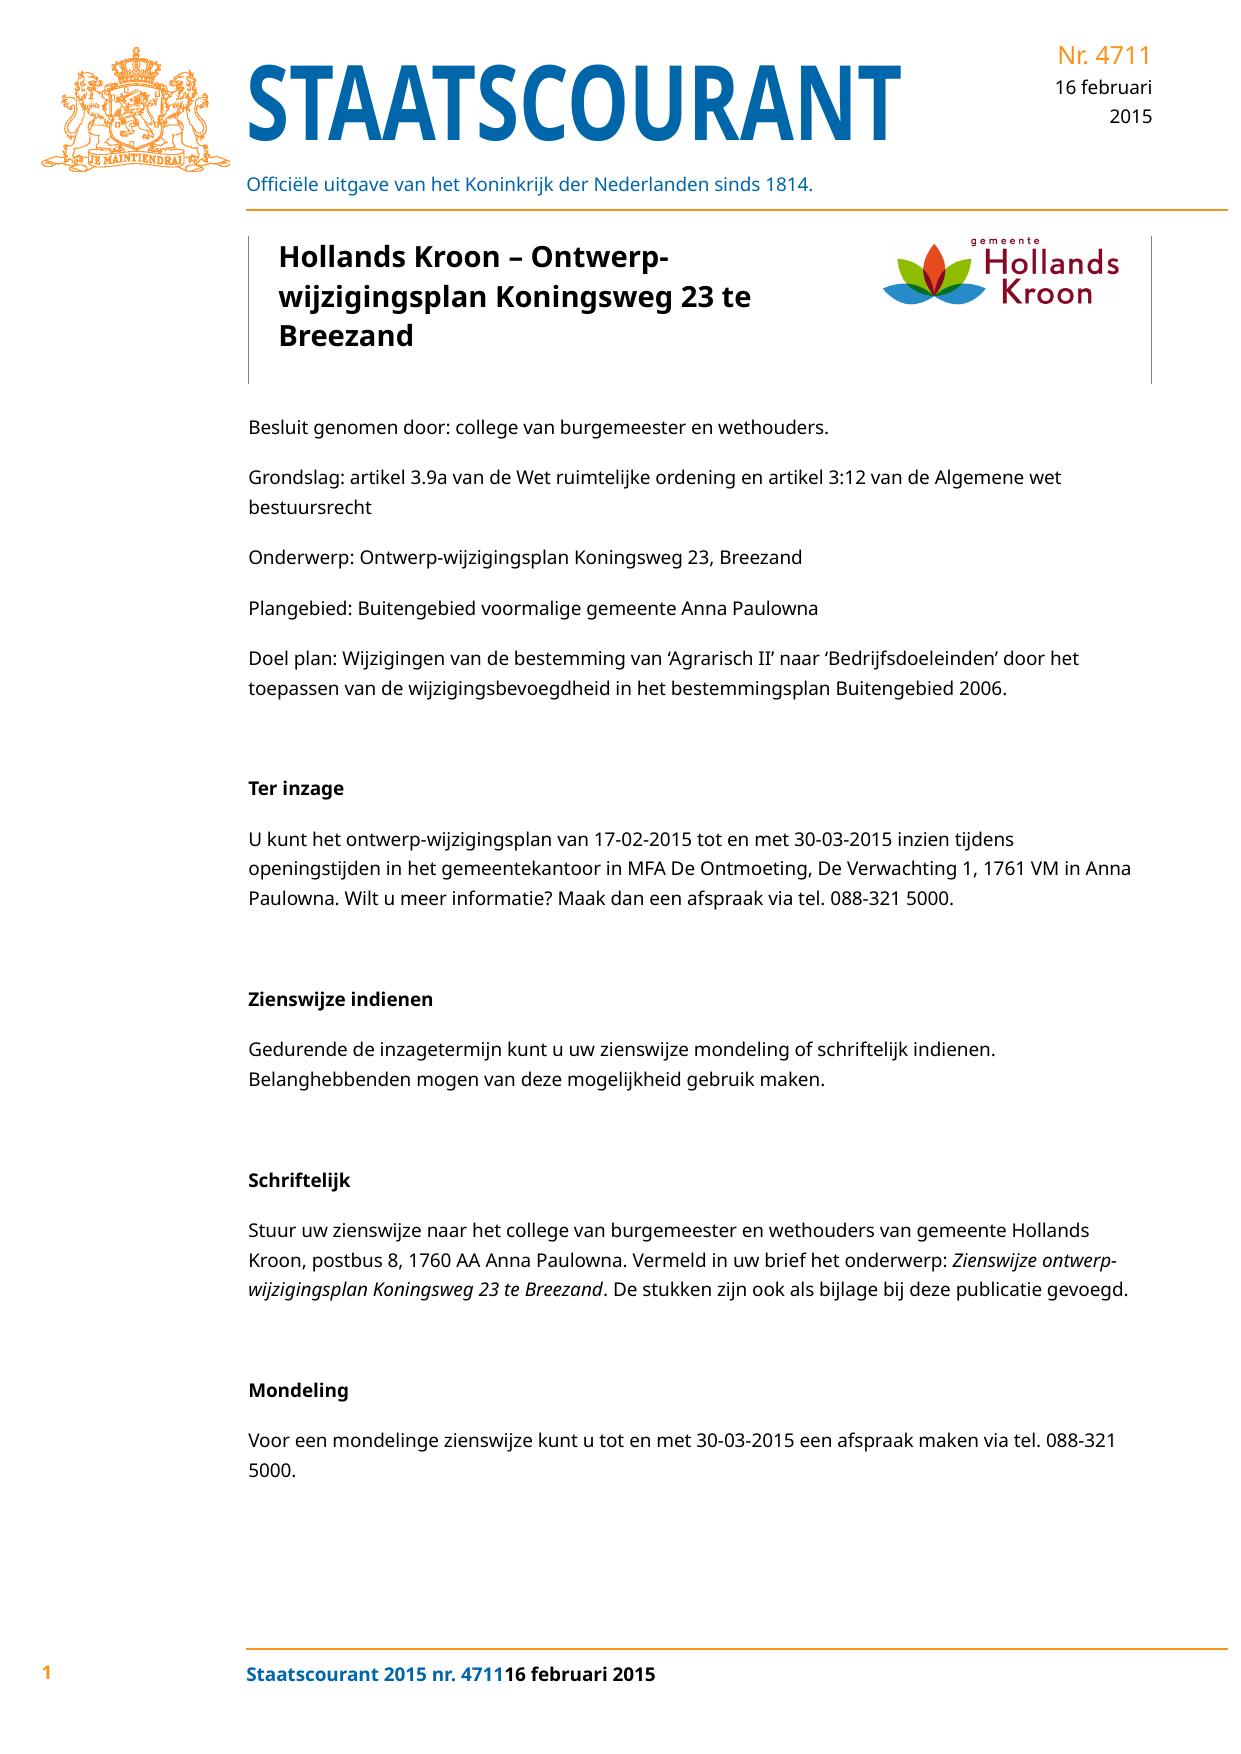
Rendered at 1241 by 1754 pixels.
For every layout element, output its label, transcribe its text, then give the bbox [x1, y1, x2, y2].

text Gedurende de inzagetermijn kunt u uw zienswijze mondeling of schriftelijk indienen. Belanghebbenden mogen van deze mogelijkheid gebruik maken. [248, 1036, 1152, 1092]
text Plangebied: Buitengebied voormalige gemeente Anna Paulowna [248, 595, 1152, 621]
text Doel plan: Wijzigingen van de bestemming van ‘Agrarisch II’ naar ‘Bedrijfsdoeleinden’ door het toepassen van de wijzigingsbevoegdheid in het bestemmingsplan Buitengebied 2006. [248, 645, 1152, 701]
text Zienswijze indienen [248, 986, 1152, 1012]
text Besluit genomen door: college van burgemeester en wethouders. [248, 414, 1152, 440]
text Mondeling [248, 1377, 1152, 1403]
table_header Hollands Kroon – Ontwerp-wijzigingsplan Koningsweg 23 te Breezand [249, 236, 850, 384]
table_header [850, 236, 1151, 384]
text Grondslag: artikel 3.9a van de Wet ruimtelijke ordening en artikel 3:12 van de Algemene wet bestuursrecht [248, 464, 1152, 520]
picture [882, 236, 1119, 305]
picture [41, 47, 231, 172]
text U kunt het ontwerp-wijzigingsplan van 17-02-2015 tot en met 30-03-2015 inzien tijdens openingstijden in het gemeentekantoor in MFA De Ontmoeting, De Verwachting 1, 1761 VM in Anna Paulowna. Wilt u meer informatie? Maak dan een afspraak via tel. 088-321 5000. [248, 826, 1152, 911]
text Voor een mondelinge zienswijze kunt u tot en met 30-03-2015 een afspraak maken via tel. 088-321 5000. [248, 1428, 1152, 1483]
text Stuur uw zienswijze naar het college van burgemeester en wethouders van gemeente Hollands Kroon, postbus 8, 1760 AA Anna Paulowna. Vermeld in uw brief het onderwerp: Zienswijze ontwerp-wijzigingsplan Koningsweg 23 te Breezand. De stukken zijn ook als bijlage bij deze publicatie gevoegd. [248, 1217, 1152, 1302]
text Onderwerp: Ontwerp-wijzigingsplan Koningsweg 23, Breezand [248, 544, 1152, 570]
text Ter inzage [248, 776, 1152, 801]
text Schriftelijk [248, 1167, 1152, 1193]
